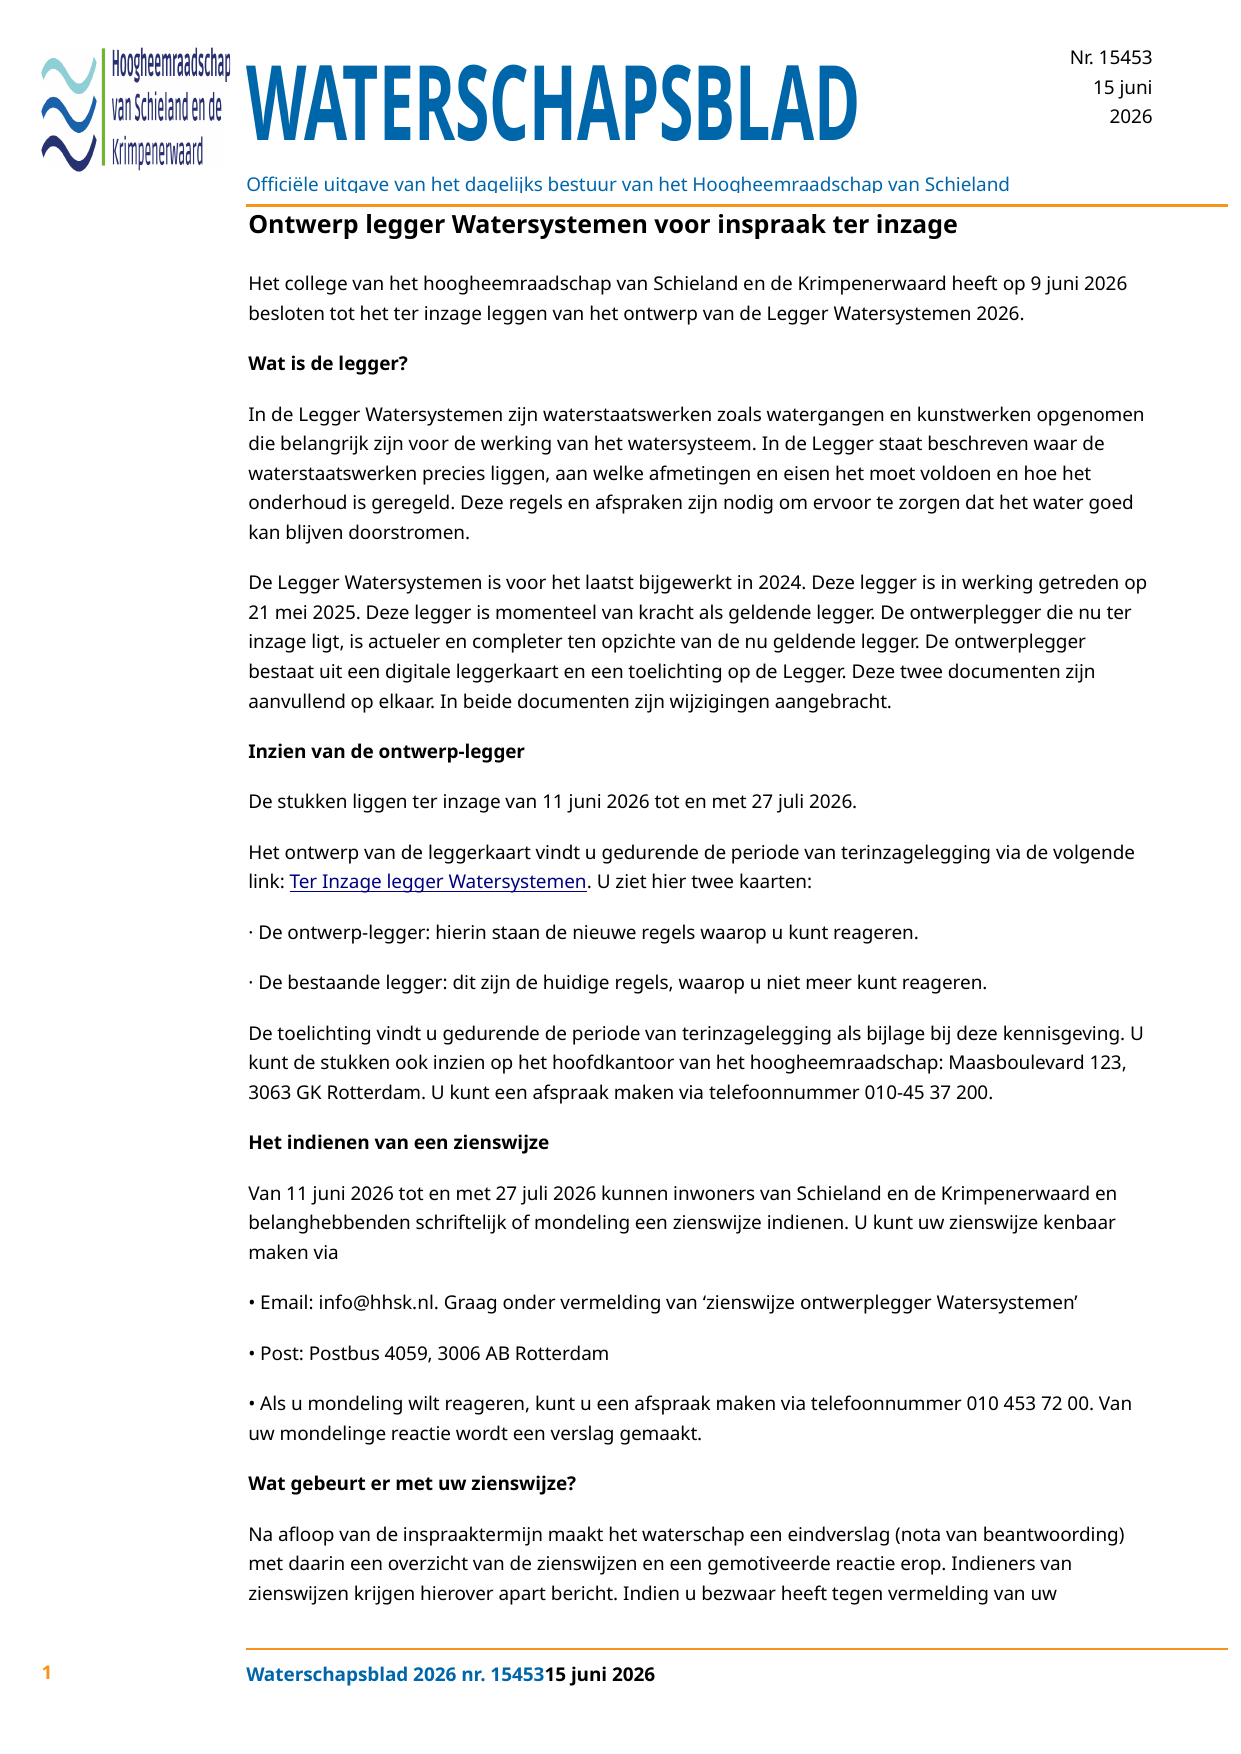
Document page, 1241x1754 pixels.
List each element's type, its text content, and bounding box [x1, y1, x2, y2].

text De toelichting vindt u gedurende de periode van terinzagelegging als bijlage bij deze kennisgeving. U kunt de stukken ook inzien op het hoofdkantoor van het hoogheemraadschap: Maasboulevard 123, 3063 GK Rotterdam. U kunt een afspraak maken via telefoonnummer 010-45 37 200. [248, 1020, 1152, 1105]
text De stukken liggen ter inzage van 11 juni 2026 tot en met 27 juli 2026. [248, 789, 1152, 814]
text · De ontwerp-legger: hierin staan de nieuwe regels waarop u kunt reageren. [248, 919, 1152, 945]
text • Als u mondeling wilt reageren, kunt u een afspraak maken via telefoonnummer 010 453 72 00. Van uw mondelinge reactie wordt een verslag gemaakt. [248, 1390, 1152, 1446]
text Het indienen van een zienswijze [248, 1129, 1152, 1155]
text De Legger Watersystemen is voor het laatst bijgewerkt in 2024. Deze legger is in werking getreden op 21 mei 2025. Deze legger is momenteel van kracht als geldende legger. De ontwerplegger die nu ter inzage ligt, is actueler en completer ten opzichte van de nu geldende legger. De ontwerplegger bestaat uit een digitale leggerkaart en een toelichting op de Legger. Deze twee documenten zijn aanvullend op elkaar. In beide documenten zijn wijzigingen aangebracht. [248, 569, 1152, 713]
text In de Legger Watersystemen zijn waterstaatswerken zoals watergangen en kunstwerken opgenomen die belangrijk zijn voor de werking van het watersysteem. In de Legger staat beschreven waar de waterstaatswerken precies liggen, aan welke afmetingen en eisen het moet voldoen en hoe het onderhoud is geregeld. Deze regels en afspraken zijn nodig om ervoor te zorgen dat het water goed kan blijven doorstromen. [248, 401, 1152, 545]
text Inzien van de ontwerp-legger [248, 738, 1152, 764]
text • Email: info@hhsk.nl. Graag onder vermelding van ‘zienswijze ontwerplegger Watersystemen’ [248, 1289, 1152, 1315]
text Het college van het hoogheemraadschap van Schieland en de Krimpenerwaard heeft op 9 juni 2026 besloten tot het ter inzage leggen van het ontwerp van de Legger Watersystemen 2026. [248, 270, 1152, 326]
text Na afloop van de inspraaktermijn maakt het waterschap een eindverslag (nota van beantwoording) met daarin een overzicht van de zienswijzen en een gemotiveerde reactie erop. Indieners van zienswijzen krijgen hierover apart bericht. Indien u bezwaar heeft tegen vermelding van uw [248, 1521, 1152, 1606]
text Ontwerp legger Watersystemen voor inspraak ter inzage [248, 207, 1152, 241]
text Van 11 juni 2026 tot en met 27 juli 2026 kunnen inwoners van Schieland en de Krimpenerwaard en belanghebbenden schriftelijk of mondeling een zienswijze indienen. U kunt uw zienswijze kenbaar maken via [248, 1180, 1152, 1265]
text Het ontwerp van de leggerkaart vindt u gedurende de periode van terinzagelegging via de volgende link: Ter Inzage legger Watersystemen. U ziet hier twee kaarten: [248, 839, 1152, 894]
text Wat gebeurt er met uw zienswijze? [248, 1470, 1152, 1496]
text · De bestaande legger: dit zijn de huidige regels, waarop u niet meer kunt reageren. [248, 969, 1152, 995]
text Wat is de legger? [248, 350, 1152, 376]
text • Post: Postbus 4059, 3006 AB Rotterdam [248, 1340, 1152, 1366]
picture [41, 47, 231, 172]
